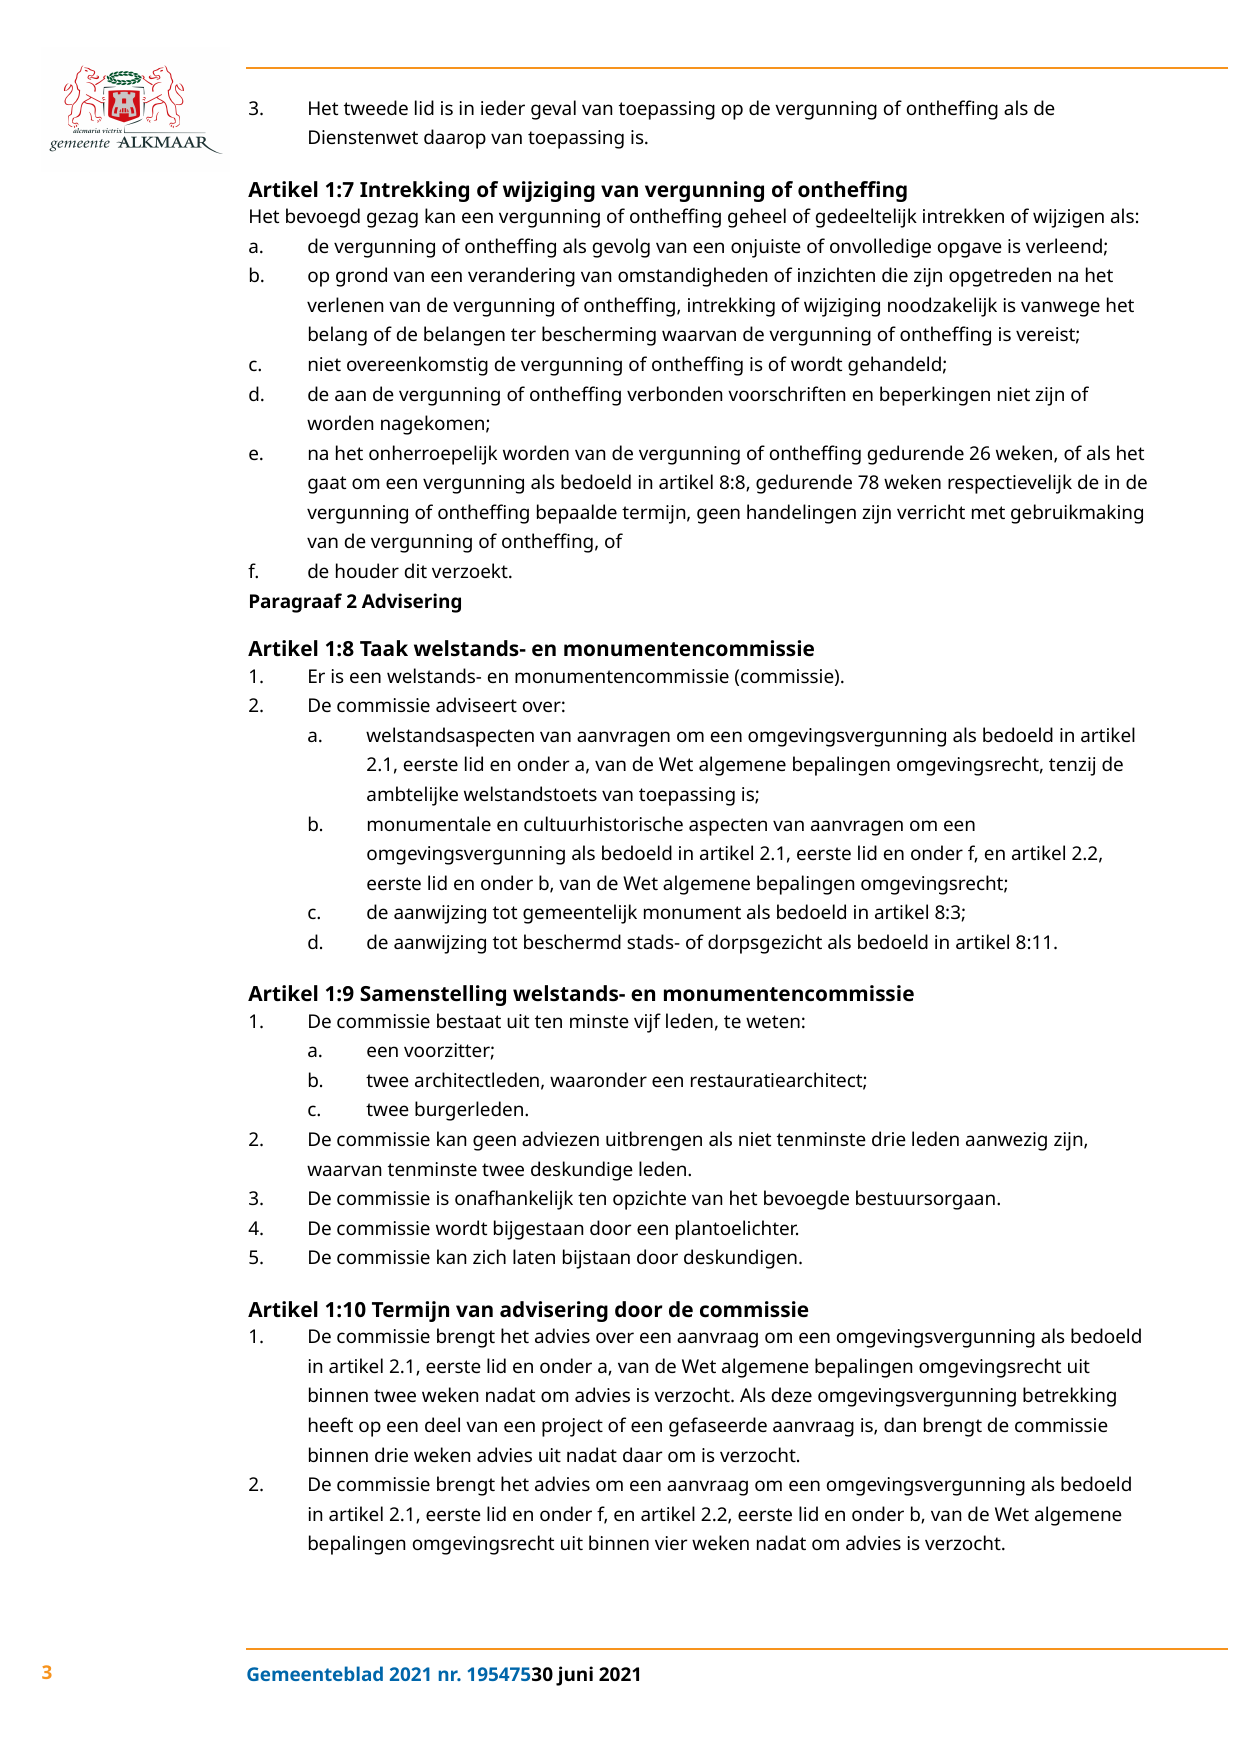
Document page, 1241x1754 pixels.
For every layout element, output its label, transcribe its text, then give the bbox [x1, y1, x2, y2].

list na het onherroepelijk worden van de vergunning of ontheffing gedurende 26 weken, of als het gaat om een vergunning als bedoeld in artikel 8:8, gedurende 78 weken respectievelijk de in de vergunning of ontheffing bepaalde termijn, geen handelingen zijn verricht met gebruikmaking van de vergunning of ontheffing, of [248, 440, 1152, 554]
list De commissie adviseert over: [248, 692, 1152, 718]
list een voorzitter; [307, 1037, 1152, 1063]
list de houder dit verzoekt. [248, 558, 1152, 584]
list Het tweede lid is in ieder geval van toepassing op de vergunning of ontheffing als de Dienstenwet daarop van toepassing is. [248, 95, 1152, 150]
text Artikel 1:7 Intrekking of wijziging van vergunning of ontheffing [248, 175, 1152, 203]
text Paragraaf 2 Advisering [248, 588, 1152, 613]
list niet overeenkomstig de vergunning of ontheffing is of wordt gehandeld; [248, 351, 1152, 377]
list twee architectleden, waaronder een restauratiearchitect; [307, 1067, 1152, 1093]
list de aanwijzing tot gemeentelijk monument als bedoeld in artikel 8:3; [307, 899, 1152, 925]
list monumentale en cultuurhistorische aspecten van aanvragen om een omgevingsvergunning als bedoeld in artikel 2.1, eerste lid en onder f, en artikel 2.2, eerste lid en onder b, van de Wet algemene bepalingen omgevingsrecht; [307, 811, 1152, 896]
list De commissie brengt het advies over een aanvraag om een omgevingsvergunning als bedoeld in artikel 2.1, eerste lid en onder a, van de Wet algemene bepalingen omgevingsrecht uit binnen twee weken nadat om advies is verzocht. Als deze omgevingsvergunning betrekking heeft op een deel van een project of een gefaseerde aanvraag is, dan brengt de commissie binnen drie weken advies uit nadat daar om is verzocht. [248, 1323, 1152, 1467]
list op grond van een verandering van omstandigheden of inzichten die zijn opgetreden na het verlenen van de vergunning of ontheffing, intrekking of wijziging noodzakelijk is vanwege het belang of de belangen ter bescherming waarvan de vergunning of ontheffing is vereist; [248, 262, 1152, 347]
list twee burgerleden. [307, 1097, 1152, 1122]
list Er is een welstands- en monumentencommissie (commissie). [248, 663, 1152, 688]
text Artikel 1:9 Samenstelling welstands- en monumentencommissie [248, 979, 1152, 1008]
text Het bevoegd gezag kan een vergunning of ontheffing geheel of gedeeltelijk intrekken of wijzigen als: [248, 203, 1152, 229]
list De commissie brengt het advies om een aanvraag om een omgevingsvergunning als bedoeld in artikel 2.1, eerste lid en onder f, en artikel 2.2, eerste lid en onder b, van de Wet algemene bepalingen omgevingsrecht uit binnen vier weken nadat om advies is verzocht. [248, 1471, 1152, 1556]
list De commissie kan geen adviezen uitbrengen als niet tenminste drie leden aanwezig zijn, waarvan tenminste twee deskundige leden. [248, 1126, 1152, 1182]
list De commissie wordt bijgestaan door een plantoelichter. [248, 1215, 1152, 1241]
text Artikel 1:8 Taak welstands- en monumentencommissie [248, 634, 1152, 663]
text Artikel 1:10 Termijn van advisering door de commissie [248, 1295, 1152, 1323]
list De commissie kan zich laten bijstaan door deskundigen. [248, 1244, 1152, 1270]
list de aanwijzing tot beschermd stads- of dorpsgezicht als bedoeld in artikel 8:11. [307, 929, 1152, 955]
list De commissie is onafhankelijk ten opzichte van het bevoegde bestuursorgaan. [248, 1185, 1152, 1211]
picture [41, 47, 231, 172]
list de vergunning of ontheffing als gevolg van een onjuiste of onvolledige opgave is verleend; [248, 233, 1152, 258]
list De commissie bestaat uit ten minste vijf leden, te weten: [248, 1008, 1152, 1034]
list de aan de vergunning of ontheffing verbonden voorschriften en beperkingen niet zijn of worden nagekomen; [248, 381, 1152, 436]
list welstandsaspecten van aanvragen om een omgevingsvergunning als bedoeld in artikel 2.1, eerste lid en onder a, van de Wet algemene bepalingen omgevingsrecht, tenzij de ambtelijke welstandstoets van toepassing is; [307, 722, 1152, 807]
